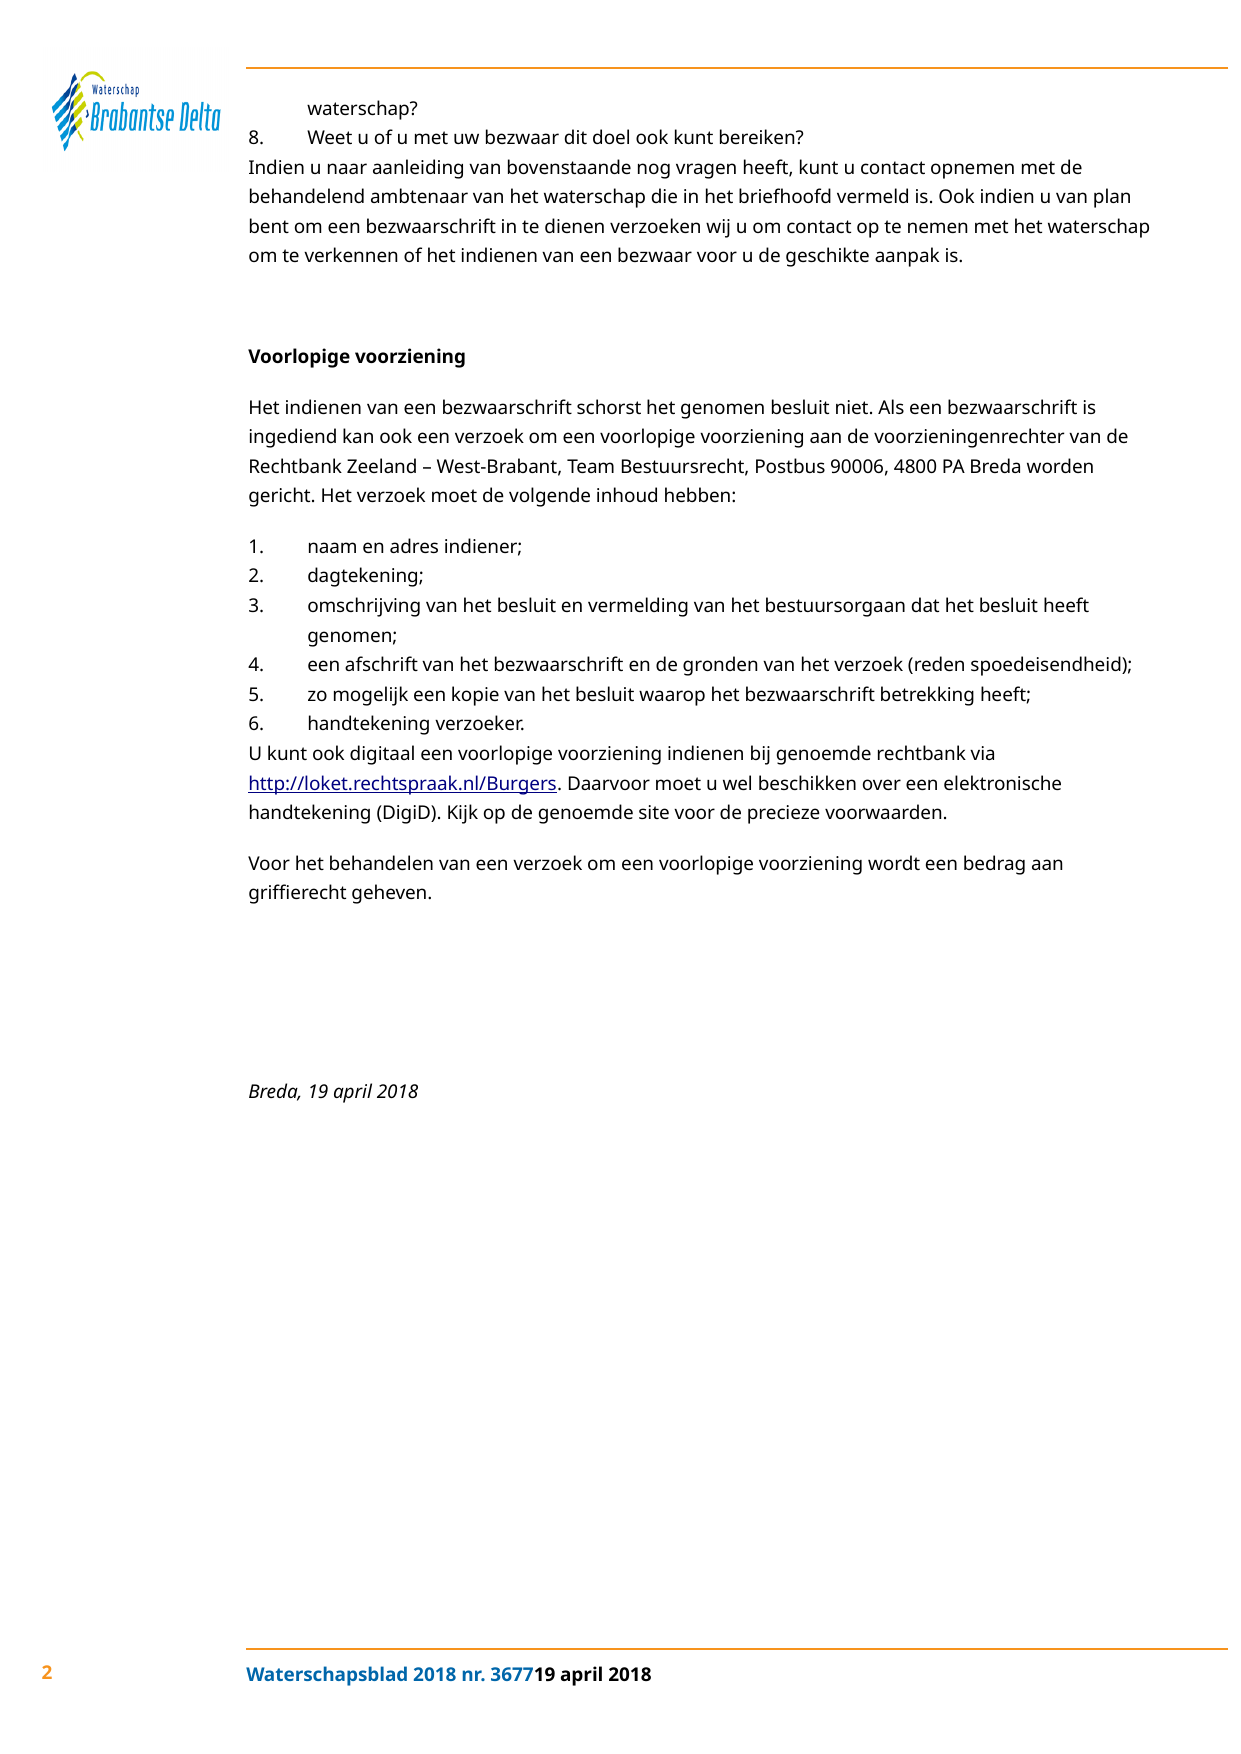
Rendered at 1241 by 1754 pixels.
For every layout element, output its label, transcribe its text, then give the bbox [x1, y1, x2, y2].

text Voor het behandelen van een verzoek om een voorlopige voorziening wordt een bedrag aan griffierecht geheven. [248, 850, 1152, 905]
list waterschap? [248, 95, 1152, 121]
text U kunt ook digitaal een voorlopige voorziening indienen bij genoemde rechtbank via http://loket.rechtspraak.nl/Burgers. Daarvoor moet u wel beschikken over een elektronische handtekening (DigiD). Kijk op de genoemde site voor de precieze voorwaarden. [248, 740, 1152, 825]
text Breda, 19 april 2018 [248, 1078, 1152, 1104]
text Voorlopige voorziening [248, 343, 1152, 369]
text Het indienen van een bezwaarschrift schorst het genomen besluit niet. Als een bezwaarschrift is ingediend kan ook een verzoek om een voorlopige voorziening aan de voorzieningenrechter van de Rechtbank Zeeland – West-Brabant, Team Bestuursrecht, Postbus 90006, 4800 PA Breda worden gericht. Het verzoek moet de volgende inhoud hebben: [248, 394, 1152, 508]
list zo mogelijk een kopie van het besluit waarop het bezwaarschrift betrekking heeft; [248, 681, 1152, 707]
list omschrijving van het besluit en vermelding van het bestuursorgaan dat het besluit heeft genomen; [248, 592, 1152, 648]
text Indien u naar aanleiding van bovenstaande nog vragen heeft, kunt u contact opnemen met de behandelend ambtenaar van het waterschap die in het briefhoofd vermeld is. Ook indien u van plan bent om een bezwaarschrift in te dienen verzoeken wij u om contact op te nemen met het waterschap om te verkennen of het indienen van een bezwaar voor u de geschikte aanpak is. [248, 154, 1152, 268]
list dagtekening; [248, 563, 1152, 588]
list naam en adres indiener; [248, 533, 1152, 559]
list een afschrift van het bezwaarschrift en de gronden van het verzoek (reden spoedeisendheid); [248, 651, 1152, 677]
list Weet u of u met uw bezwaar dit doel ook kunt bereiken? [248, 124, 1152, 150]
list handtekening verzoeker. [248, 711, 1152, 736]
picture [41, 47, 231, 172]
